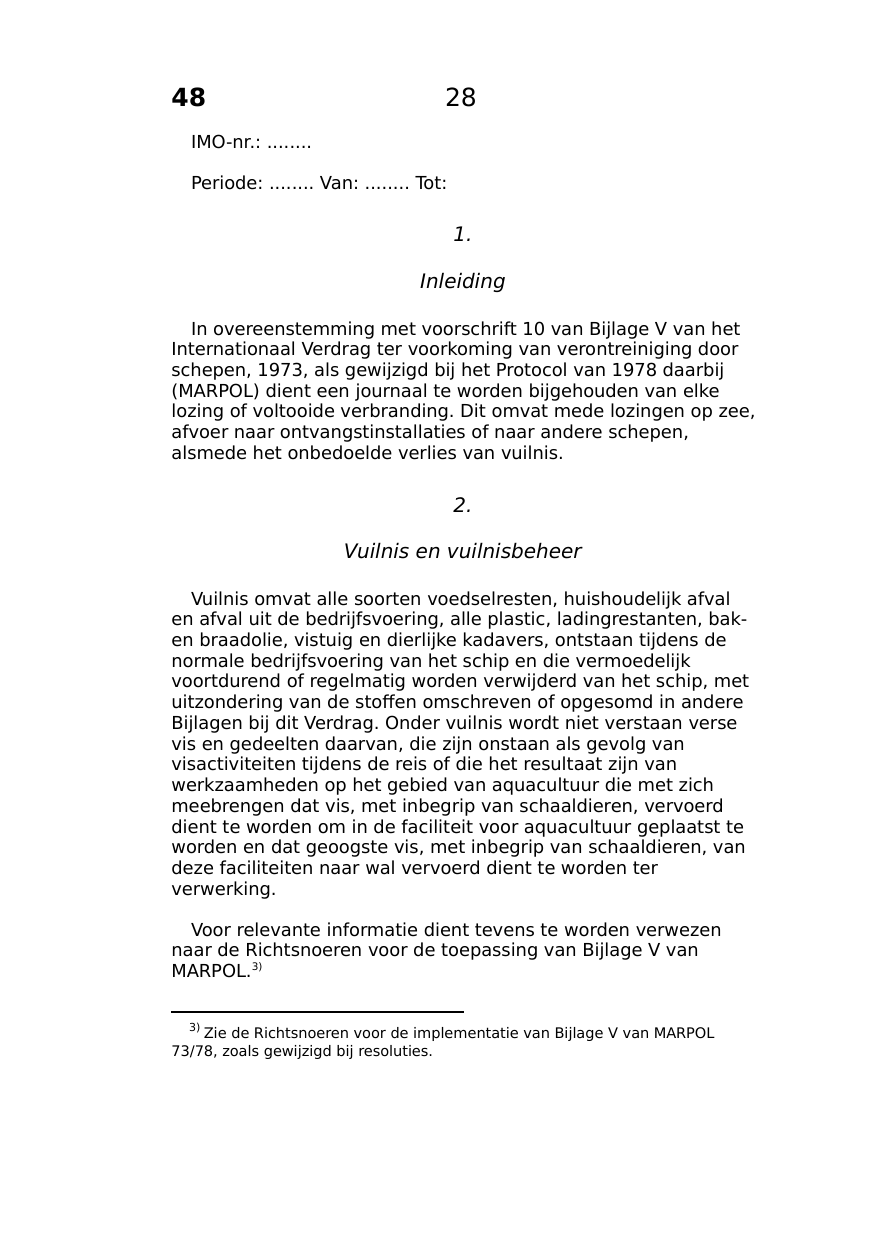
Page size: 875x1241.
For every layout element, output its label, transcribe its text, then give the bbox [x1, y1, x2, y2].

text Voor relevante informatie dient tevens te worden verwezen naar de Richtsnoeren voor de toepassing van Bijlage V van MARPOL. [171, 919, 756, 982]
text Zie de Richtsnoeren voor de implementatie van Bijlage V van MARPOL 73/78, zoals gewijzigd bij resoluties. [171, 1021, 756, 1060]
text Vuilnis omvat alle soorten voedselresten, huishoudelijk afval en afval uit de bedrijfsvoering, alle plastic, ladingrestanten, bak- en braadolie, vistuig en dierlijke kadavers, ontstaan tijdens de normale bedrijfsvoering van het schip en die vermoedelijk voortdurend of regelmatig worden verwijderd van het schip, met uitzondering van de stoffen omschreven of opgesomd in andere Bijlagen bij dit Verdrag. Onder vuilnis wordt niet verstaan verse vis en gedeelten daarvan, die zijn onstaan als gevolg van visactiviteiten tijdens de reis of die het resultaat zijn van werkzaamheden op het gebied van aquacultuur die met zich meebrengen dat vis, met inbegrip van schaaldieren, vervoerd dient te worden om in de faciliteit voor aquacultuur geplaatst te worden en dat geoogste vis, met inbegrip van schaaldieren, van deze faciliteiten naar wal vervoerd dient te worden ter verwerking. [171, 588, 756, 899]
subtitle 1. Inleiding [171, 223, 756, 293]
text Periode: ........ Van: ........ Tot: [171, 173, 756, 193]
text IMO-nr.: ........ [171, 132, 756, 153]
subtitle 2. Vuilnis en vuilnisbeheer [171, 493, 756, 563]
text In overeenstemming met voorschrift 10 van Bijlage V van het Internationaal Verdrag ter voorkoming van verontreiniging door schepen, 1973, als gewijzigd bij het Protocol van 1978 daarbij (MARPOL) dient een journaal te worden bijgehouden van elke lozing of voltooide verbranding. Dit omvat mede lozingen op zee, afvoer naar ontvangstinstallaties of naar andere schepen, alsmede het onbedoelde verlies van vuilnis. [171, 318, 756, 463]
